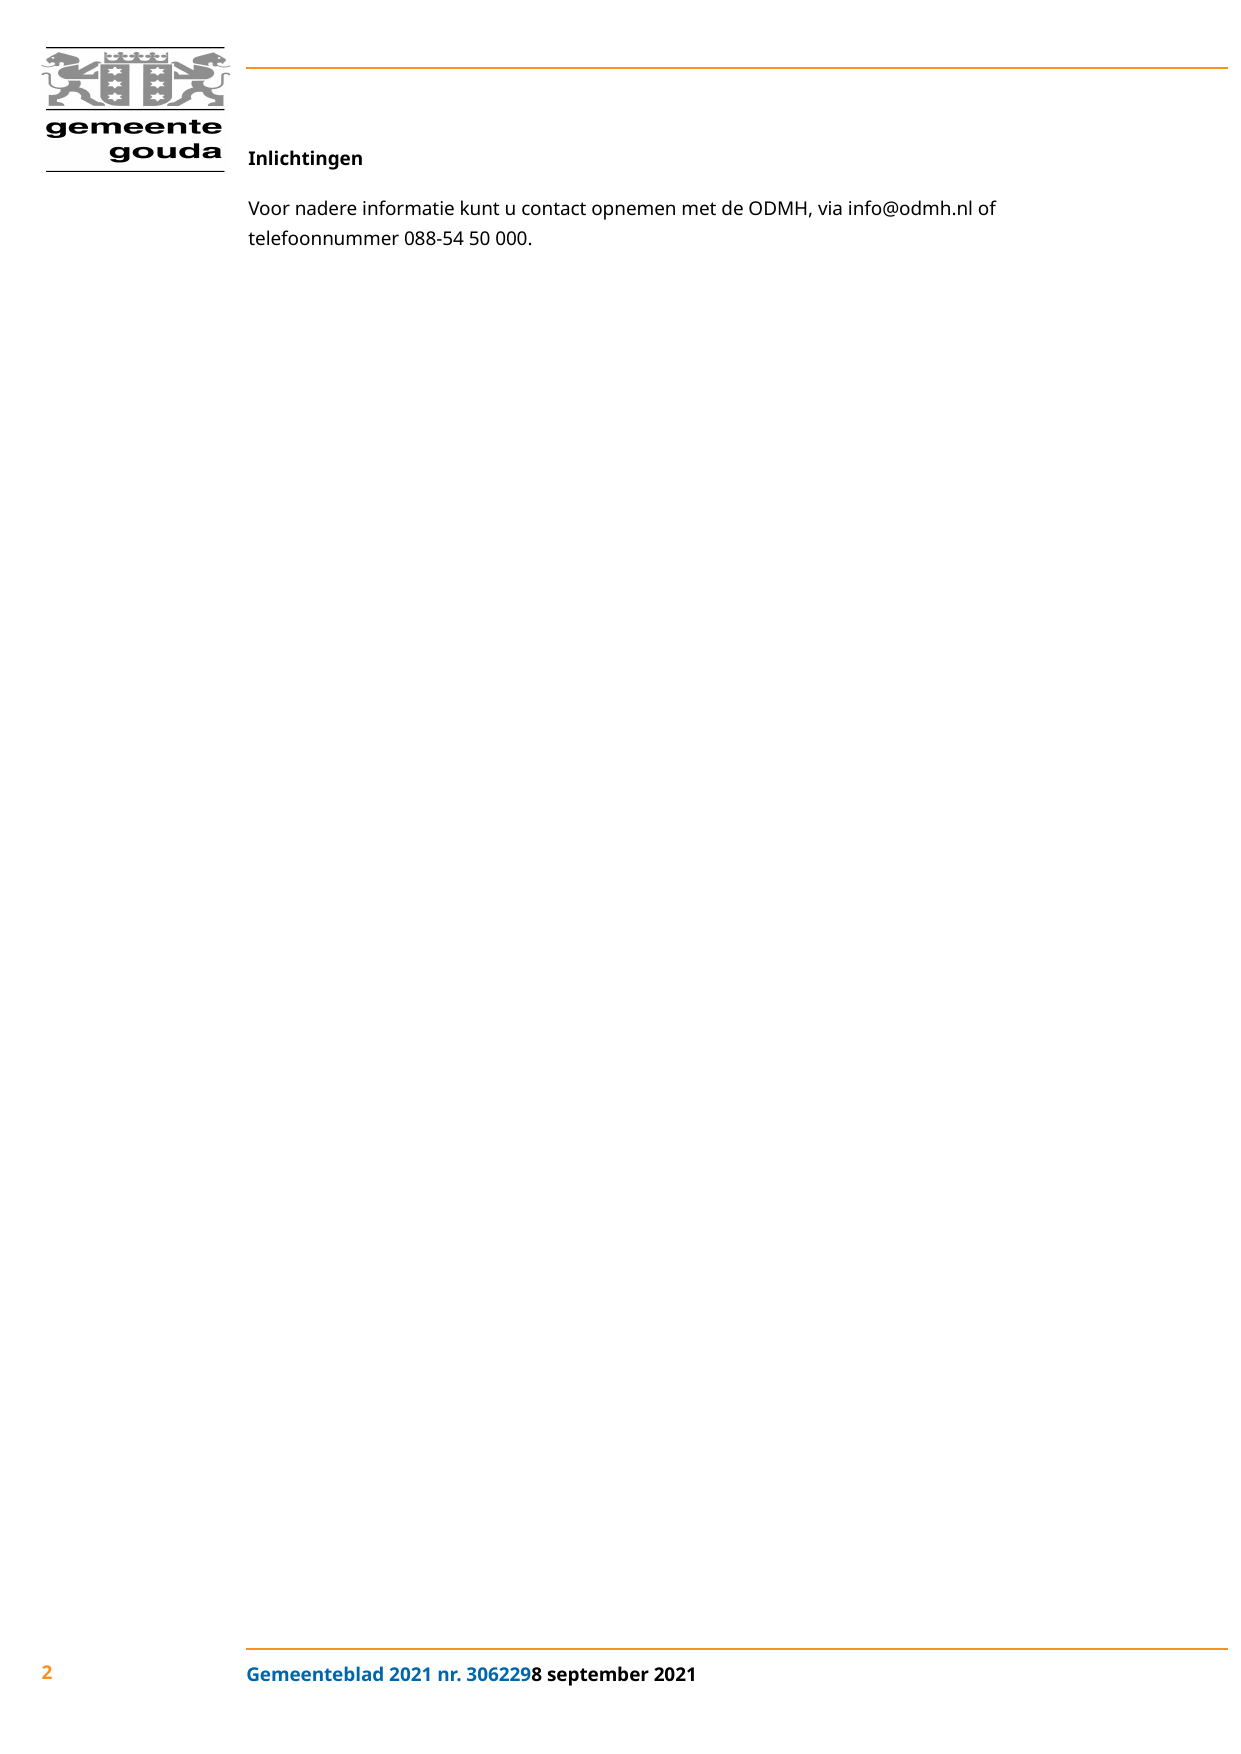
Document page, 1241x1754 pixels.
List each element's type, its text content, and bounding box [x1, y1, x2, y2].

picture [41, 47, 231, 172]
text Voor nadere informatie kunt u contact opnemen met de ODMH, via info@odmh.nl of telefoonnummer 088-54 50 000. [248, 196, 1152, 251]
text Inlichtingen [248, 145, 1152, 171]
